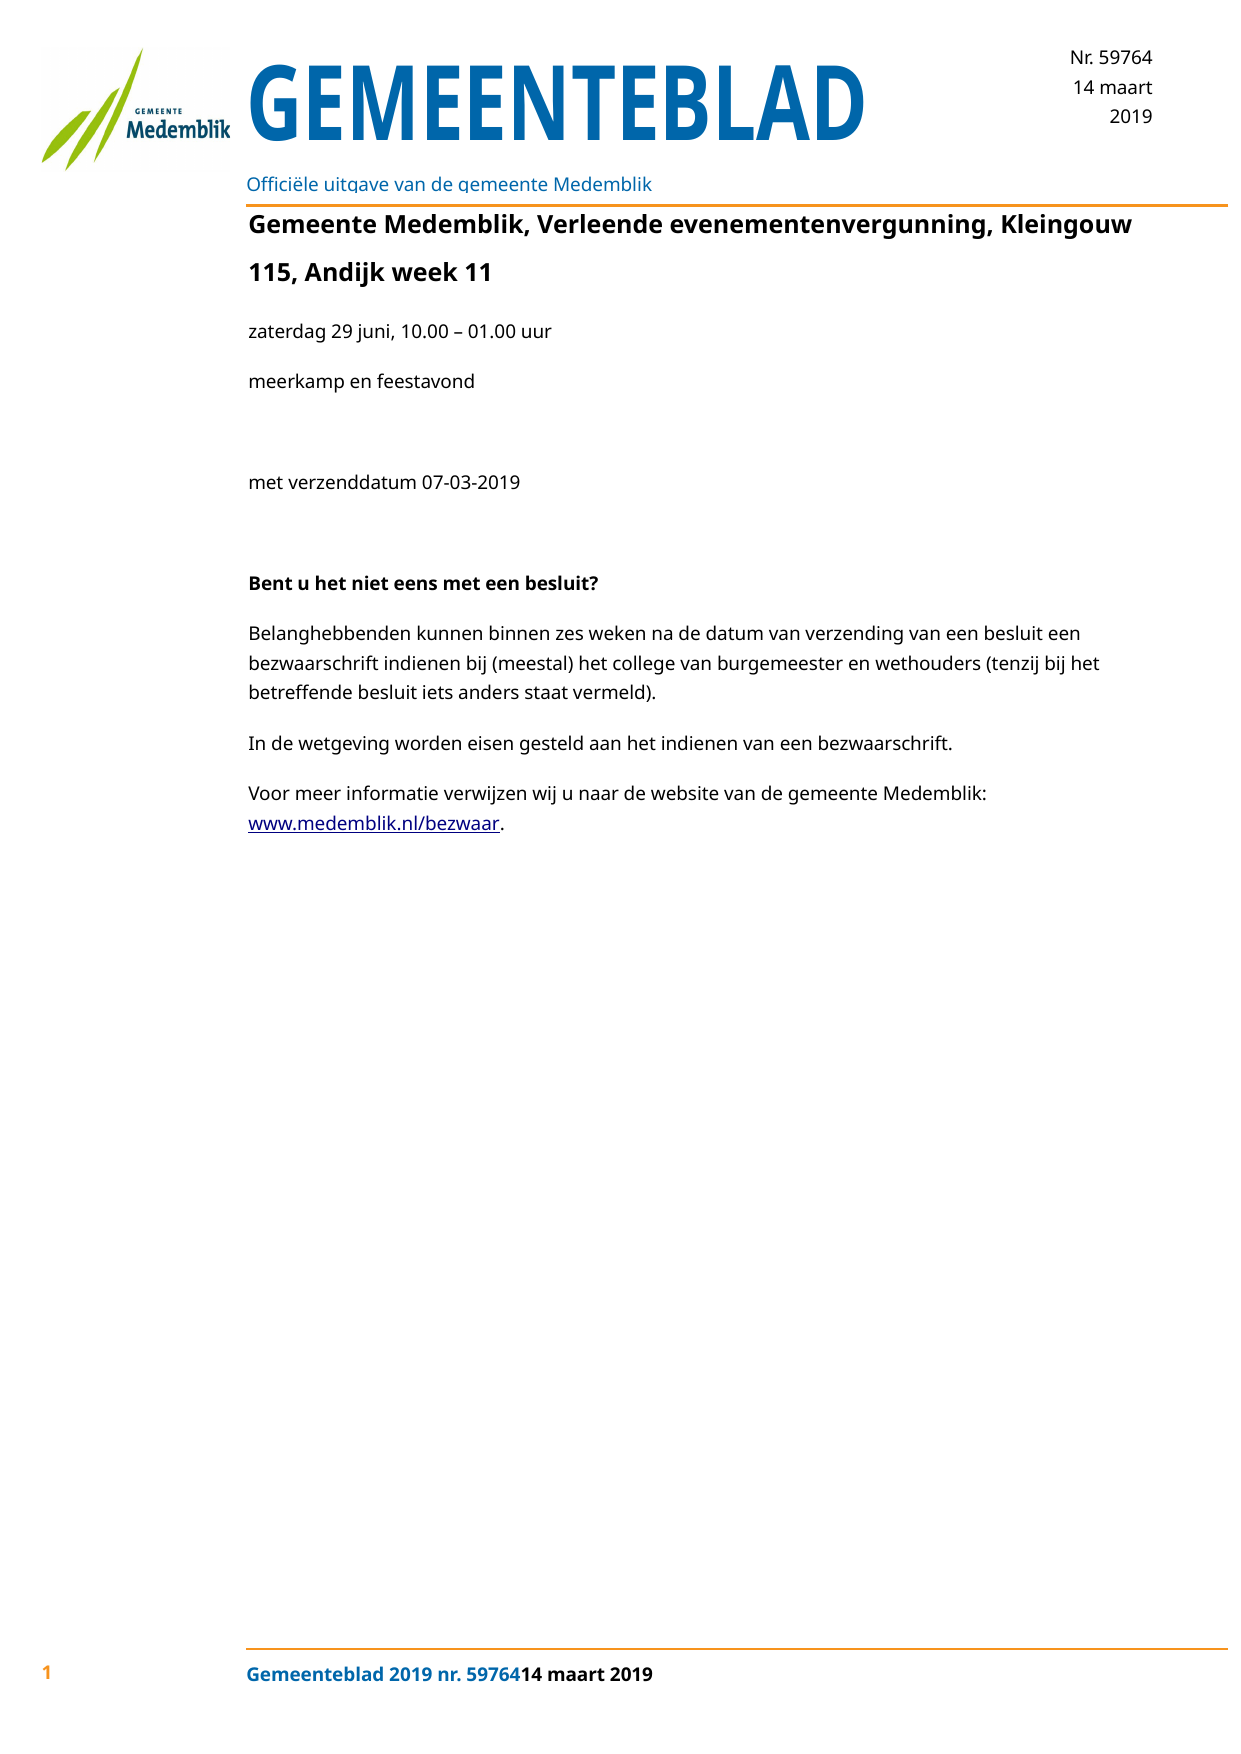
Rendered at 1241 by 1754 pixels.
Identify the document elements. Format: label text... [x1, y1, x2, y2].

text met verzenddatum 07-03-2019 [248, 469, 1152, 495]
text Voor meer informatie verwijzen wij u naar de website van de gemeente Medemblik: www.medemblik.nl/bezwaar. [248, 780, 1152, 836]
picture [41, 47, 231, 172]
text meerkamp en feestavond [248, 368, 1152, 394]
text Gemeente Medemblik, Verleende evenementenvergunning, Kleingouw 115, Andijk week 11 [248, 207, 1152, 288]
text In de wetgeving worden eisen gesteld aan het indienen van een bezwaarschrift. [248, 730, 1152, 756]
text Bent u het niet eens met een besluit? [248, 570, 1152, 596]
text Belanghebbenden kunnen binnen zes weken na de datum van verzending van een besluit een bezwaarschrift indienen bij (meestal) het college van burgemeester en wethouders (tenzij bij het betreffende besluit iets anders staat vermeld). [248, 620, 1152, 705]
text zaterdag 29 juni, 10.00 – 01.00 uur [248, 318, 1152, 344]
